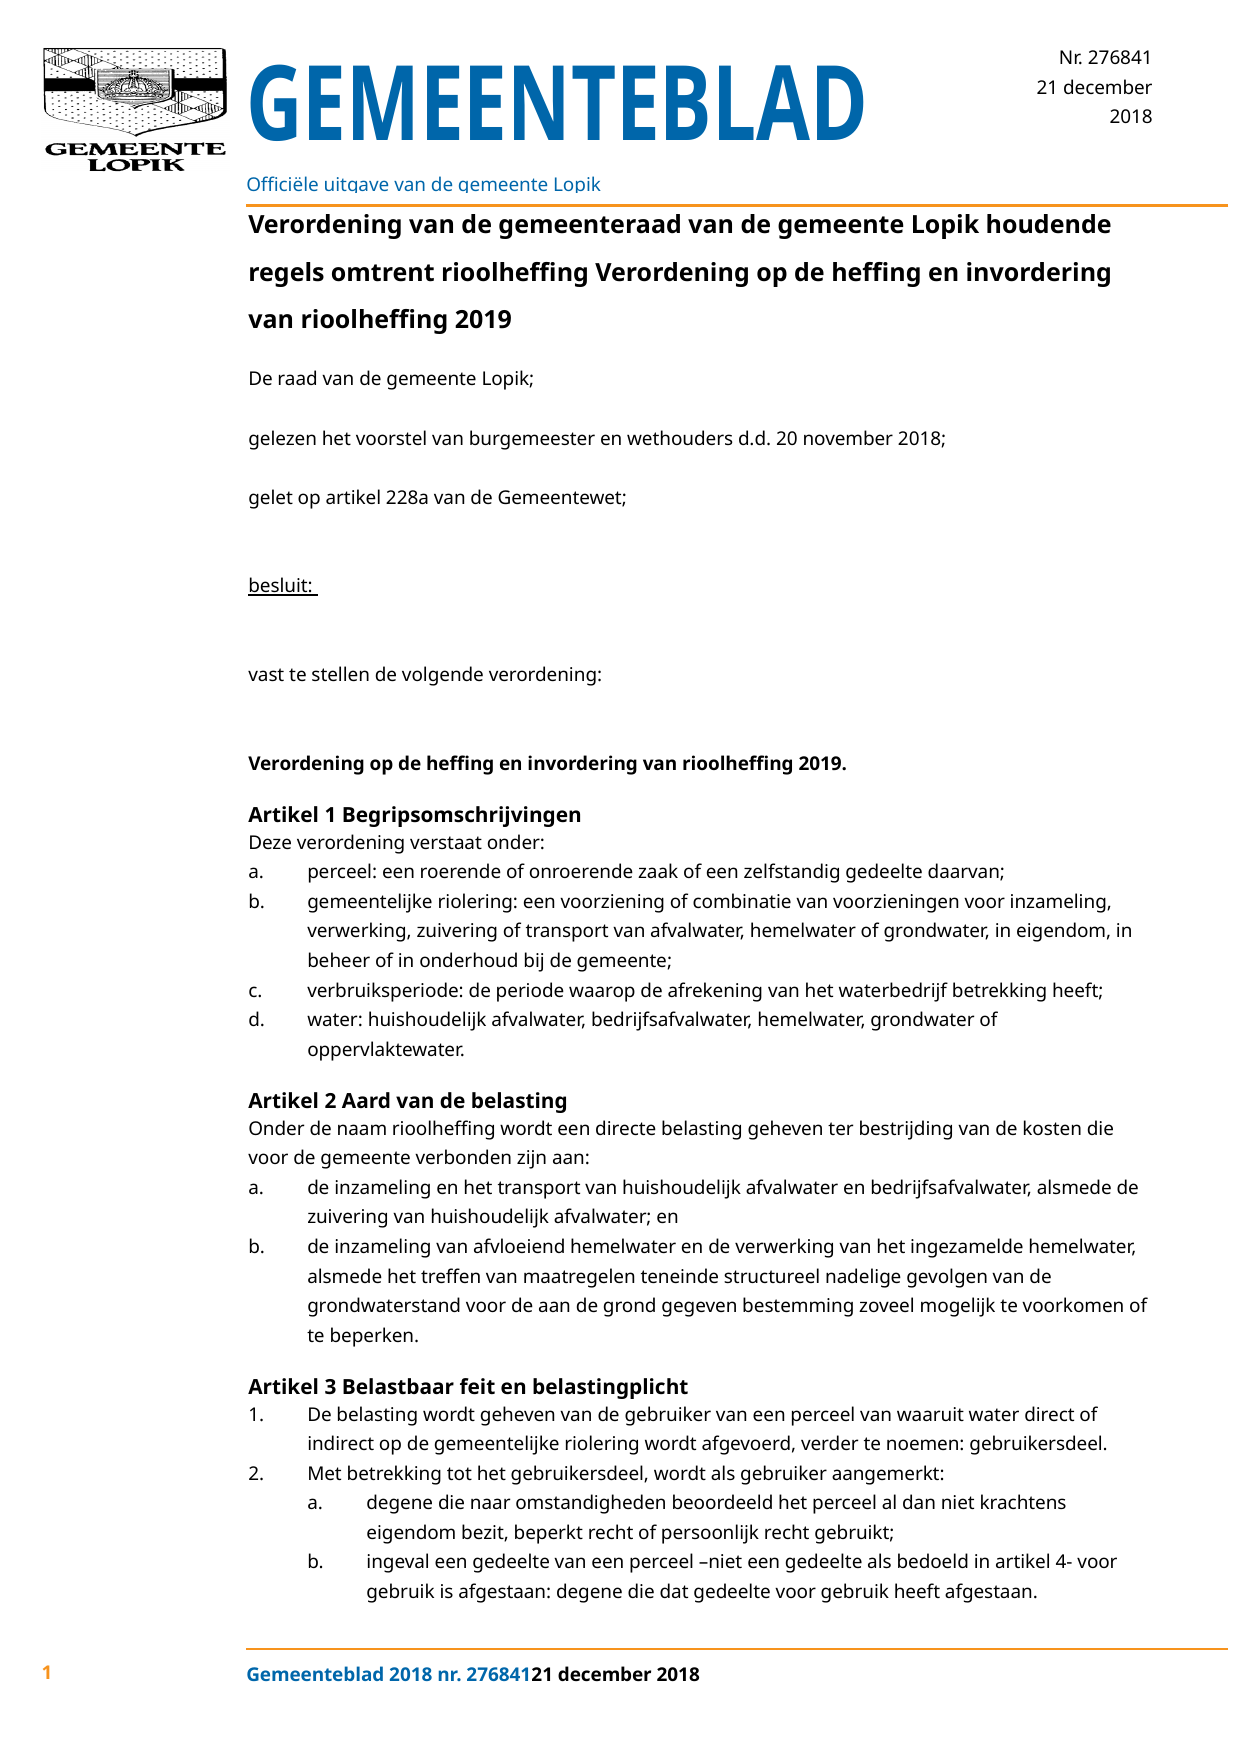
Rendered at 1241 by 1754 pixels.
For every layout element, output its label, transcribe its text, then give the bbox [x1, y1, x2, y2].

text Artikel 3 Belastbaar feit en belastingplicht [248, 1372, 1152, 1401]
picture [41, 47, 231, 172]
text De raad van de gemeente Lopik; [248, 366, 1152, 391]
text Verordening van de gemeenteraad van de gemeente Lopik houdende regels omtrent rioolheffing Verordening op de heffing en invordering van rioolheffing 2019 [248, 207, 1152, 336]
text Verordening op de heffing en invordering van rioolheffing 2019. [248, 750, 1152, 776]
list Met betrekking tot het gebruikersdeel, wordt als gebruiker aangemerkt: [248, 1460, 1152, 1486]
text Artikel 1 Begripsomschrijvingen [248, 801, 1152, 829]
list de inzameling van afvloeiend hemelwater en de verwerking van het ingezamelde hemelwater, alsmede het treffen van maatregelen teneinde structureel nadelige gevolgen van de grondwaterstand voor de aan de grond gegeven bestemming zoveel mogelijk te voorkomen of te beperken. [248, 1233, 1152, 1348]
text Deze verordening verstaat onder: [248, 829, 1152, 855]
text besluit: [248, 573, 1152, 598]
list degene die naar omstandigheden beoordeeld het perceel al dan niet krachtens eigendom bezit, beperkt recht of persoonlijk recht gebruikt; [307, 1489, 1152, 1545]
list perceel: een roerende of onroerende zaak of een zelfstandig gedeelte daarvan; [248, 858, 1152, 884]
list water: huishoudelijk afvalwater, bedrijfsafvalwater, hemelwater, grondwater of oppervlaktewater. [248, 1006, 1152, 1062]
text Onder de naam rioolheffing wordt een directe belasting geheven ter bestrijding van de kosten die voor de gemeente verbonden zijn aan: [248, 1115, 1152, 1170]
list De belasting wordt geheven van de gebruiker van een perceel van waaruit water direct of indirect op de gemeentelijke riolering wordt afgevoerd, verder te noemen: gebruikersdeel. [248, 1401, 1152, 1456]
list gemeentelijke riolering: een voorziening of combinatie van voorzieningen voor inzameling, verwerking, zuivering of transport van afvalwater, hemelwater of grondwater, in eigendom, in beheer of in onderhoud bij de gemeente; [248, 888, 1152, 973]
text gelezen het voorstel van burgemeester en wethouders d.d. 20 november 2018; [248, 425, 1152, 450]
text vast te stellen de volgende verordening: [248, 661, 1152, 687]
list verbruiksperiode: de periode waarop de afrekening van het waterbedrijf betrekking heeft; [248, 977, 1152, 1003]
list ingeval een gedeelte van een perceel –niet een gedeelte als bedoeld in artikel 4- voor gebruik is afgestaan: degene die dat gedeelte voor gebruik heeft afgestaan. [307, 1549, 1152, 1604]
list de inzameling en het transport van huishoudelijk afvalwater en bedrijfsafvalwater, alsmede de zuivering van huishoudelijk afvalwater; en [248, 1174, 1152, 1229]
text Artikel 2 Aard van de belasting [248, 1086, 1152, 1115]
text gelet op artikel 228a van de Gemeentewet; [248, 484, 1152, 509]
